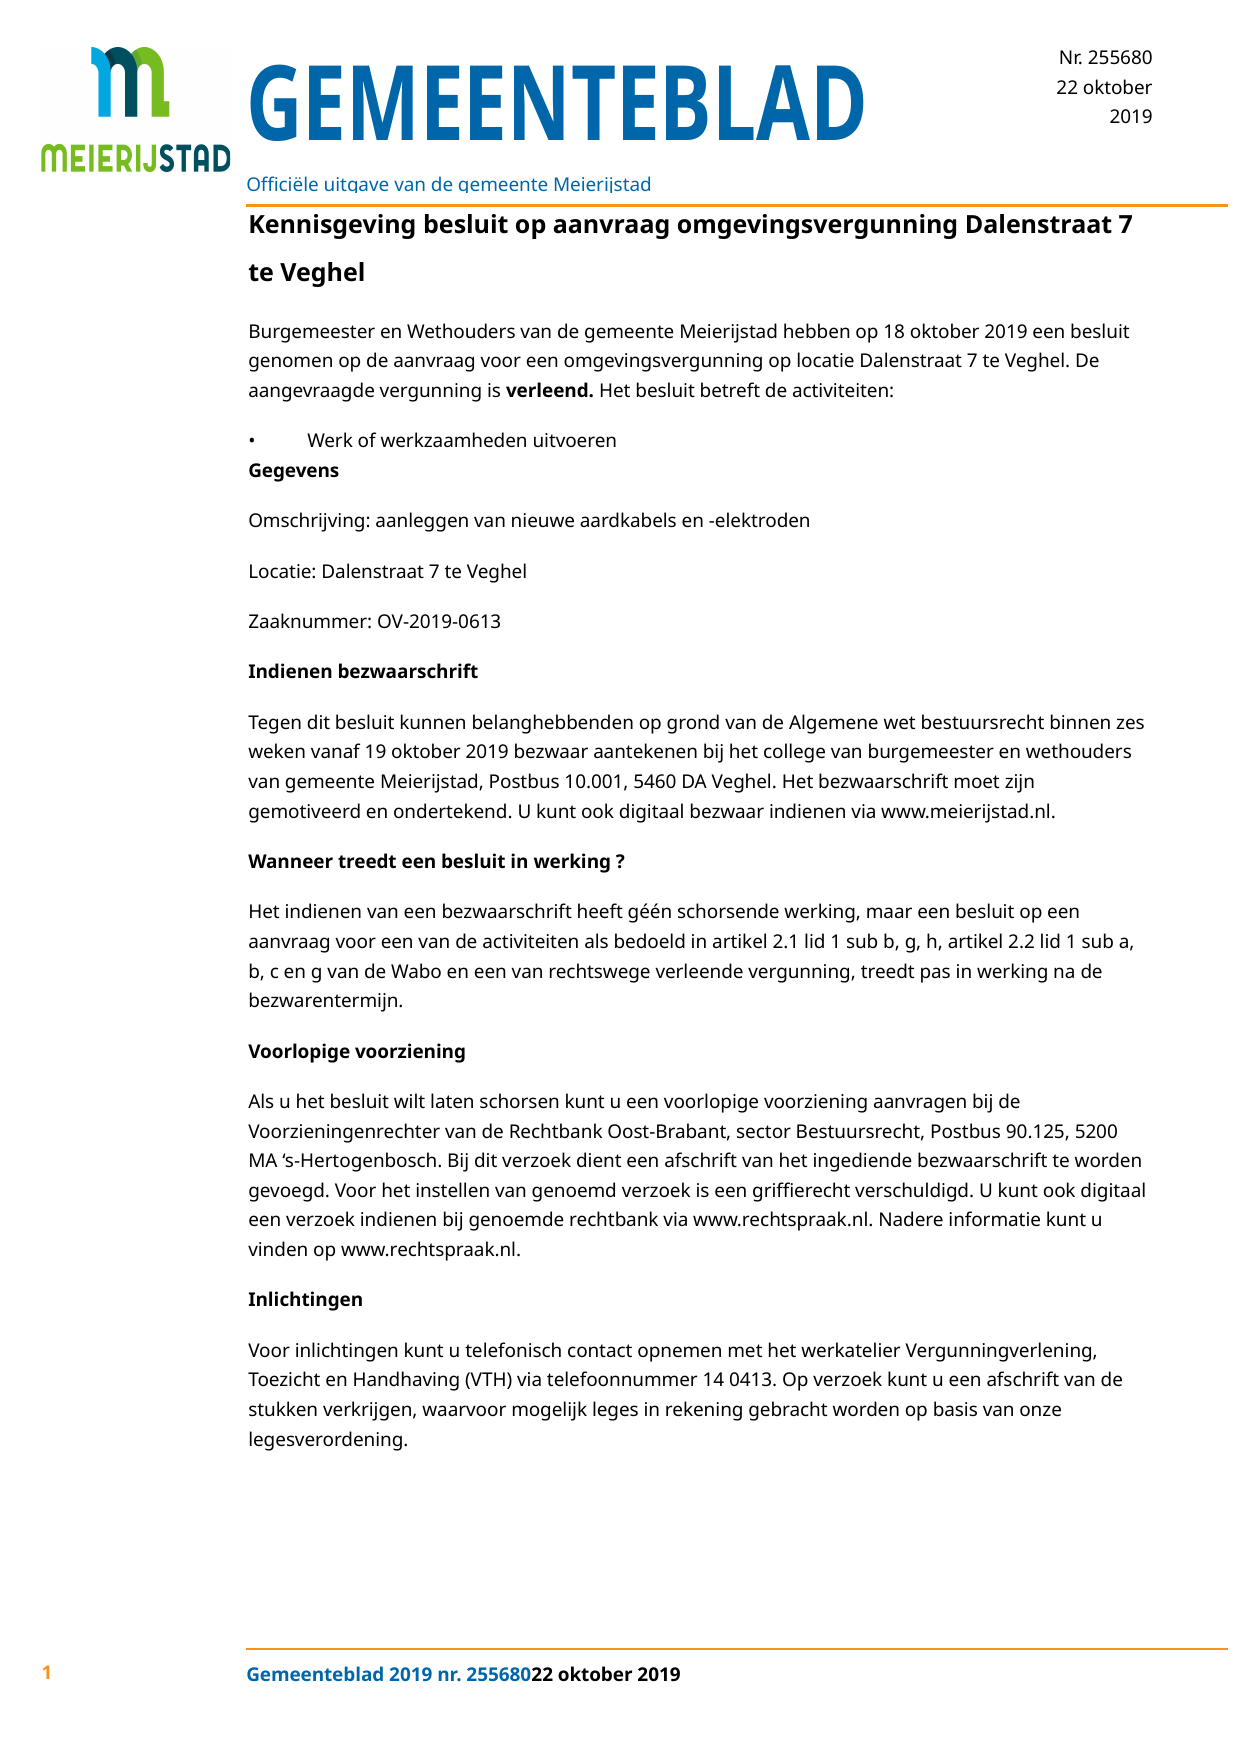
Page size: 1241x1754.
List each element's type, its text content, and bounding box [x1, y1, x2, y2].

text Omschrijving: aanleggen van nieuwe aardkabels en -elektroden [248, 507, 1152, 533]
text Voor inlichtingen kunt u telefonisch contact opnemen met het werkatelier Vergunningverlening, Toezicht en Handhaving (VTH) via telefoonnummer 14 0413. Op verzoek kunt u een afschrift van de stukken verkrijgen, waarvoor mogelijk leges in rekening gebracht worden op basis van onze legesverordening. [248, 1337, 1152, 1452]
text Als u het besluit wilt laten schorsen kunt u een voorlopige voorziening aanvragen bij de Voorzieningenrechter van de Rechtbank Oost-Brabant, sector Bestuursrecht, Postbus 90.125, 5200 MA ‘s-Hertogenbosch. Bij dit verzoek dient een afschrift van het ingediende bezwaarschrift te worden gevoegd. Voor het instellen van genoemd verzoek is een griffierecht verschuldigd. U kunt ook digitaal een verzoek indienen bij genoemde rechtbank via www.rechtspraak.nl. Nadere informatie kunt u vinden op www.rechtspraak.nl. [248, 1088, 1152, 1262]
text Voorlopige voorziening [248, 1038, 1152, 1064]
text Zaaknummer: OV-2019-0613 [248, 608, 1152, 634]
text Tegen dit besluit kunnen belanghebbenden op grond van de Algemene wet bestuursrecht binnen zes weken vanaf 19 oktober 2019 bezwaar aantekenen bij het college van burgemeester en wethouders van gemeente Meierijstad, Postbus 10.001, 5460 DA Veghel. Het bezwaarschrift moet zijn gemotiveerd en ondertekend. U kunt ook digitaal bezwaar indienen via www.meierijstad.nl. [248, 709, 1152, 824]
text Inlichtingen [248, 1287, 1152, 1312]
text Gegevens [248, 457, 1152, 483]
list Werk of werkzaamheden uitvoeren [248, 427, 1152, 453]
text Kennisgeving besluit op aanvraag omgevingsvergunning Dalenstraat 7 te Veghel [248, 207, 1152, 288]
text Burgemeester en Wethouders van de gemeente Meierijstad hebben op 18 oktober 2019 een besluit genomen op de aanvraag voor een omgevingsvergunning op locatie Dalenstraat 7 te Veghel. De aangevraagde vergunning is verleend. Het besluit betreft de activiteiten: [248, 318, 1152, 403]
text Indienen bezwaarschrift [248, 659, 1152, 684]
text Wanneer treedt een besluit in werking ? [248, 848, 1152, 874]
picture [41, 47, 231, 172]
text Locatie: Dalenstraat 7 te Veghel [248, 558, 1152, 584]
text Het indienen van een bezwaarschrift heeft géén schorsende werking, maar een besluit op een aanvraag voor een van de activiteiten als bedoeld in artikel 2.1 lid 1 sub b, g, h, artikel 2.2 lid 1 sub a, b, c en g van de Wabo en een van rechtswege verleende vergunning, treedt pas in werking na de bezwarentermijn. [248, 899, 1152, 1013]
